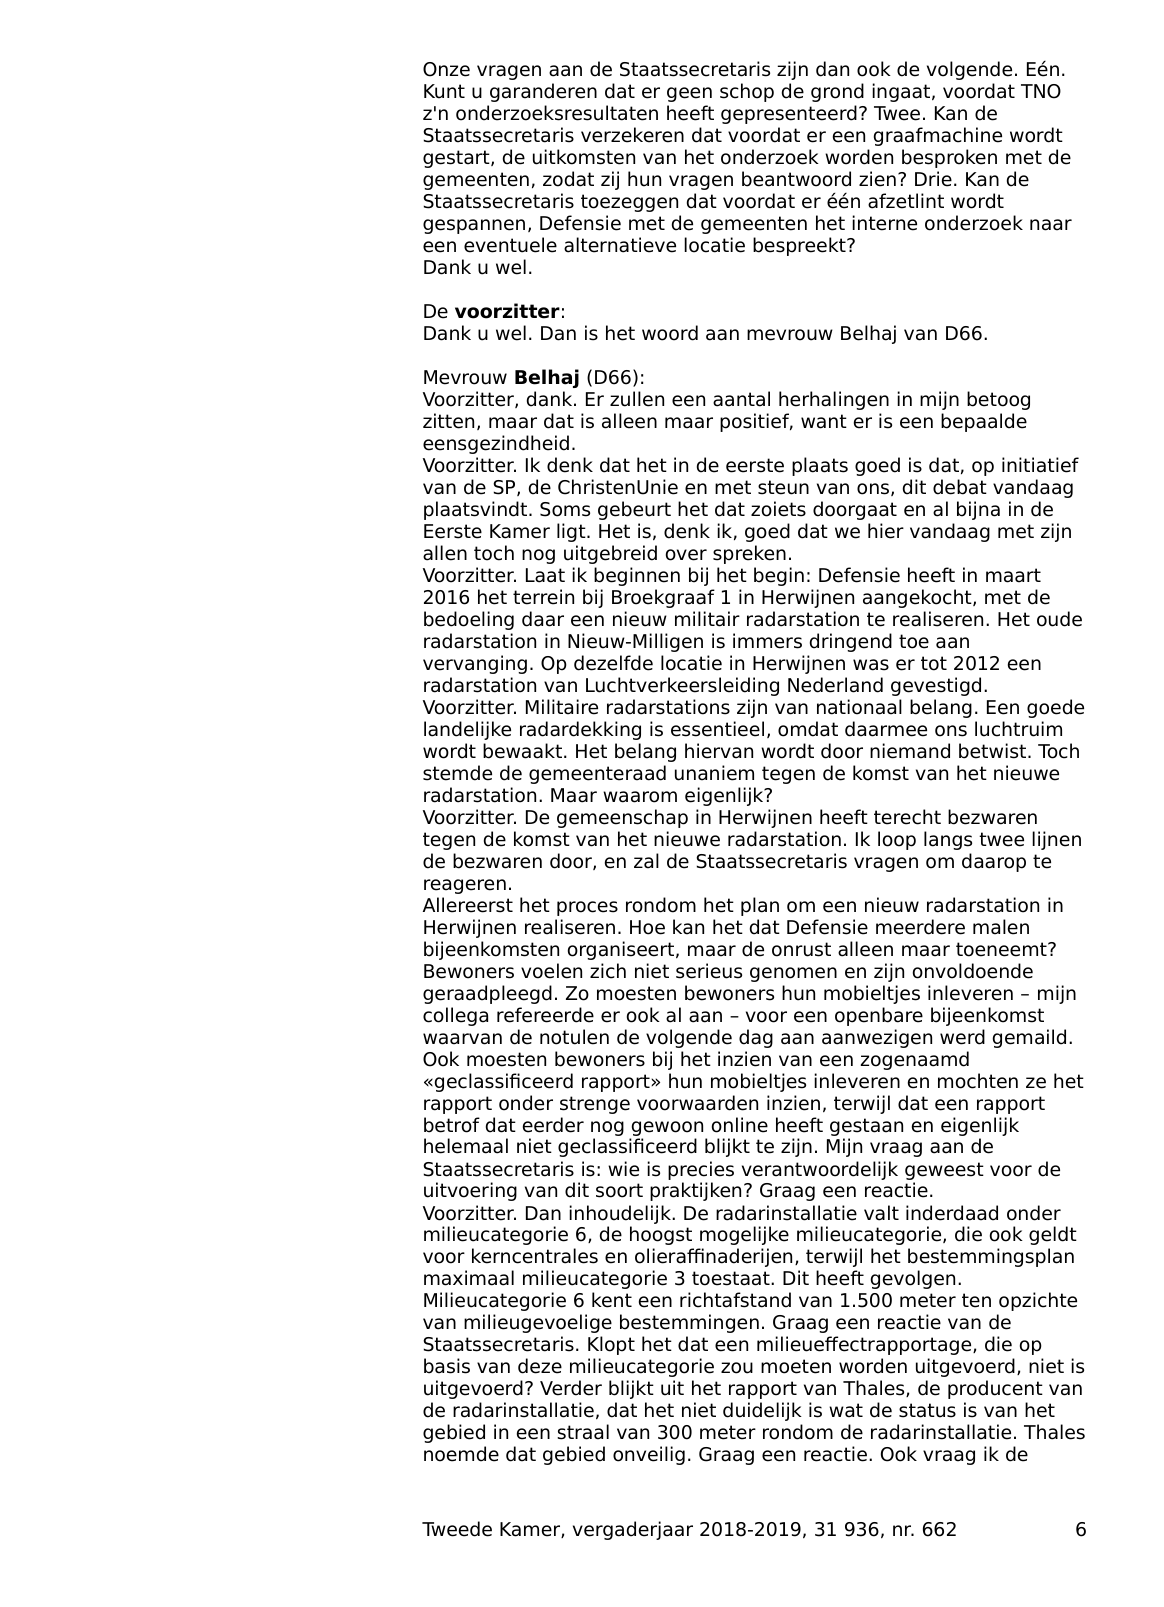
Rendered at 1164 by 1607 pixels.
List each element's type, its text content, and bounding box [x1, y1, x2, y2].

text Onze vragen aan de Staatssecretaris zijn dan ook de volgende. Eén. Kunt u garanderen dat er geen schop de grond ingaat, voordat TNO z'n onderzoeksresultaten heeft gepresenteerd? Twee. Kan de Staatssecretaris verzekeren dat voordat er een graafmachine wordt gestart, de uitkomsten van het onderzoek worden besproken met de gemeenten, zodat zij hun vragen beantwoord zien? Drie. Kan de Staatssecretaris toezeggen dat voordat er één afzetlint wordt gespannen, Defensie met de gemeenten het interne onderzoek naar een eventuele alternatieve locatie bespreekt? [422, 59, 1087, 257]
text De voorzitter: [422, 301, 1087, 323]
text Voorzitter. Laat ik beginnen bij het begin: Defensie heeft in maart 2016 het terrein bij Broekgraaf 1 in Herwijnen aangekocht, met de bedoeling daar een nieuw militair radarstation te realiseren. Het oude radarstation in Nieuw-Milligen is immers dringend toe aan vervanging. Op dezelfde locatie in Herwijnen was er tot 2012 een radarstation van Luchtverkeersleiding Nederland gevestigd. [422, 565, 1087, 697]
text Voorzitter, dank. Er zullen een aantal herhalingen in mijn betoog zitten, maar dat is alleen maar positief, want er is een bepaalde eensgezindheid. [422, 389, 1087, 455]
text Voorzitter. Ik denk dat het in de eerste plaats goed is dat, op initiatief van de SP, de ChristenUnie en met steun van ons, dit debat vandaag plaatsvindt. Soms gebeurt het dat zoiets doorgaat en al bijna in de Eerste Kamer ligt. Het is, denk ik, goed dat we hier vandaag met zijn allen toch nog uitgebreid over spreken. [422, 455, 1087, 565]
text Voorzitter. Militaire radarstations zijn van nationaal belang. Een goede landelijke radardekking is essentieel, omdat daarmee ons luchtruim wordt bewaakt. Het belang hiervan wordt door niemand betwist. Toch stemde de gemeenteraad unaniem tegen de komst van het nieuwe radarstation. Maar waarom eigenlijk? [422, 697, 1087, 807]
text Voorzitter. Dan inhoudelijk. De radarinstallatie valt inderdaad onder milieucategorie 6, de hoogst mogelijke milieucategorie, die ook geldt voor kerncentrales en olieraffinaderijen, terwijl het bestemmingsplan maximaal milieucategorie 3 toestaat. Dit heeft gevolgen. Milieucategorie 6 kent een richtafstand van 1.500 meter ten opzichte van milieugevoelige bestemmingen. Graag een reactie van de Staatssecretaris. Klopt het dat een milieueffectrapportage, die op basis van deze milieucategorie zou moeten worden uitgevoerd, niet is uitgevoerd? Verder blijkt uit het rapport van Thales, de producent van de radarinstallatie, dat het niet duidelijk is wat de status is van het gebied in een straal van 300 meter rondom de radarinstallatie. Thales noemde dat gebied onveilig. Graag een reactie. Ook vraag ik de [422, 1202, 1087, 1466]
text Mevrouw Belhaj (D66): [422, 367, 1087, 389]
text Voorzitter. De gemeenschap in Herwijnen heeft terecht bezwaren tegen de komst van het nieuwe radarstation. Ik loop langs twee lijnen de bezwaren door, en zal de Staatssecretaris vragen om daarop te reageren. [422, 807, 1087, 895]
text Dank u wel. Dan is het woord aan mevrouw Belhaj van D66. [422, 323, 1087, 345]
text Dank u wel. [422, 257, 1087, 279]
text Allereerst het proces rondom het plan om een nieuw radarstation in Herwijnen realiseren. Hoe kan het dat Defensie meerdere malen bijeenkomsten organiseert, maar de onrust alleen maar toeneemt? Bewoners voelen zich niet serieus genomen en zijn onvoldoende geraadpleegd. Zo moesten bewoners hun mobieltjes inleveren – mijn collega refereerde er ook al aan – voor een openbare bijeenkomst waarvan de notulen de volgende dag aan aanwezigen werd gemaild. Ook moesten bewoners bij het inzien van een zogenaamd «geclassificeerd rapport» hun mobieltjes inleveren en mochten ze het rapport onder strenge voorwaarden inzien, terwijl dat een rapport betrof dat eerder nog gewoon online heeft gestaan en eigenlijk helemaal niet geclassificeerd blijkt te zijn. Mijn vraag aan de Staatssecretaris is: wie is precies verantwoordelijk geweest voor de uitvoering van dit soort praktijken? Graag een reactie. [422, 895, 1087, 1202]
